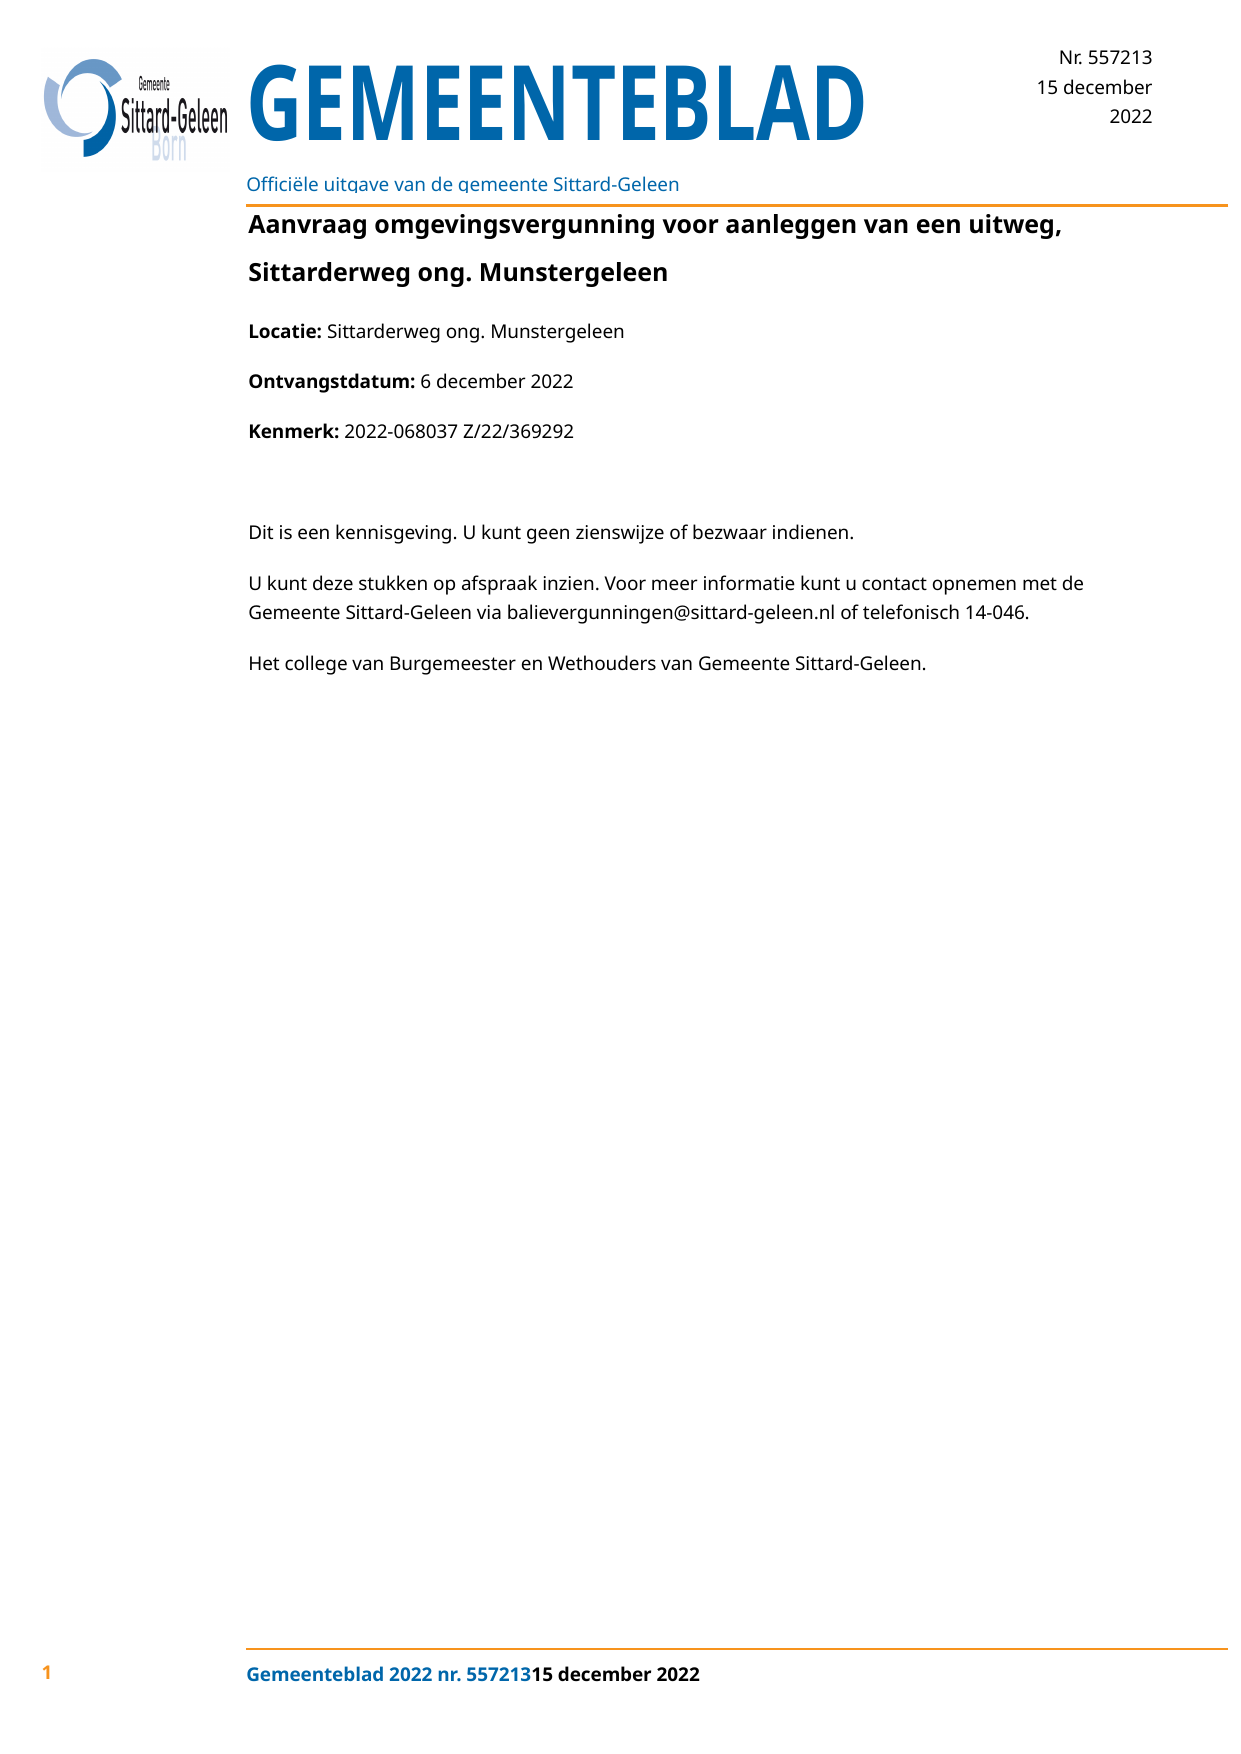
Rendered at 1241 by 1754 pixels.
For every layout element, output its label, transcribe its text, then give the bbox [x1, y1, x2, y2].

text Ontvangstdatum: 6 december 2022 [248, 368, 1152, 394]
text Aanvraag omgevingsvergunning voor aanleggen van een uitweg, Sittarderweg ong. Munstergeleen [248, 207, 1152, 288]
text U kunt deze stukken op afspraak inzien. Voor meer informatie kunt u contact opnemen met de Gemeente Sittard-Geleen via balievergunningen@sittard-geleen.nl of telefonisch 14-046. [248, 570, 1152, 625]
text Kenmerk: 2022-068037 Z/22/369292 [248, 419, 1152, 444]
text Het college van Burgemeester en Wethouders van Gemeente Sittard-Geleen. [248, 650, 1152, 676]
text Dit is een kennisgeving. U kunt geen zienswijze of bezwaar indienen. [248, 519, 1152, 545]
text Locatie: Sittarderweg ong. Munstergeleen [248, 318, 1152, 344]
picture [41, 47, 231, 172]
